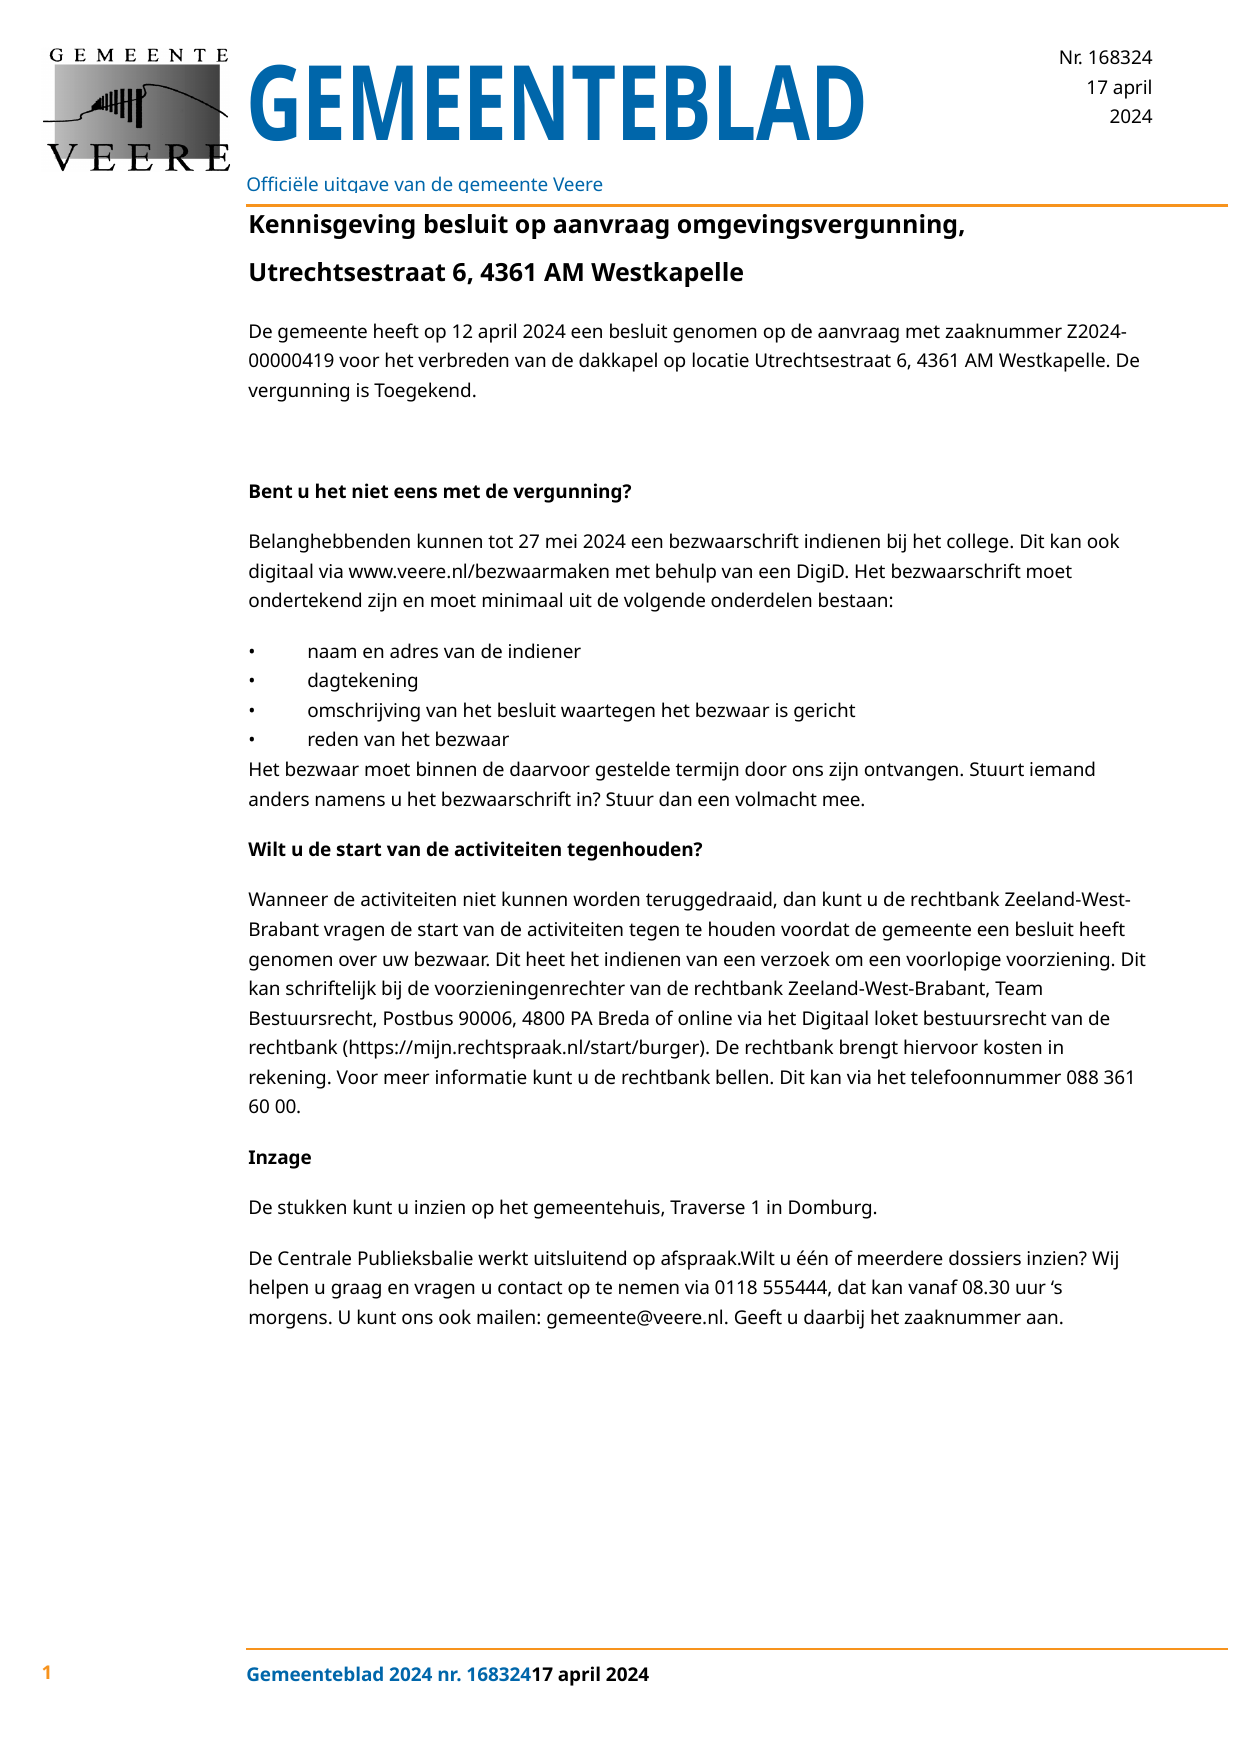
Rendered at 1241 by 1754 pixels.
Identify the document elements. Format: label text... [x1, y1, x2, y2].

list dagtekening [248, 667, 1152, 693]
list omschrijving van het besluit waartegen het bezwaar is gericht [248, 697, 1152, 723]
text Inzage [248, 1144, 1152, 1170]
text Bent u het niet eens met de vergunning? [248, 478, 1152, 504]
text De stukken kunt u inzien op het gemeentehuis, Traverse 1 in Domburg. [248, 1194, 1152, 1220]
text Wilt u de start van de activiteiten tegenhouden? [248, 836, 1152, 862]
text Wanneer de activiteiten niet kunnen worden teruggedraaid, dan kunt u de rechtbank Zeeland-West-Brabant vragen de start van de activiteiten tegen te houden voordat de gemeente een besluit heeft genomen over uw bezwaar. Dit heet het indienen van een verzoek om een voorlopige voorziening. Dit kan schriftelijk bij de voorzieningenrechter van de rechtbank Zeeland-West-Brabant, Team Bestuursrecht, Postbus 90006, 4800 PA Breda of online via het Digitaal loket bestuursrecht van de rechtbank (https://mijn.rechtspraak.nl/start/burger). De rechtbank brengt hiervoor kosten in rekening. Voor meer informatie kunt u de rechtbank bellen. Dit kan via het telefoonnummer 088 361 60 00. [248, 887, 1152, 1119]
text Belanghebbenden kunnen tot 27 mei 2024 een bezwaarschrift indienen bij het college. Dit kan ook digitaal via www.veere.nl/bezwaarmaken met behulp van een DigiD. Het bezwaarschrift moet ondertekend zijn en moet minimaal uit de volgende onderdelen bestaan: [248, 528, 1152, 613]
list naam en adres van de indiener [248, 638, 1152, 664]
text Kennisgeving besluit op aanvraag omgevingsvergunning, Utrechtsestraat 6, 4361 AM Westkapelle [248, 207, 1152, 288]
text De gemeente heeft op 12 april 2024 een besluit genomen op de aanvraag met zaaknummer Z2024-00000419 voor het verbreden van de dakkapel op locatie Utrechtsestraat 6, 4361 AM Westkapelle. De vergunning is Toegekend. [248, 318, 1152, 403]
list reden van het bezwaar [248, 727, 1152, 752]
picture [41, 47, 231, 172]
text De Centrale Publieksbalie werkt uitsluitend op afspraak.Wilt u één of meerdere dossiers inzien? Wij helpen u graag en vragen u contact op te nemen via 0118 555444, dat kan vanaf 08.30 uur ‘s morgens. U kunt ons ook mailen: gemeente@veere.nl. Geeft u daarbij het zaaknummer aan. [248, 1245, 1152, 1330]
text Het bezwaar moet binnen de daarvoor gestelde termijn door ons zijn ontvangen. Stuurt iemand anders namens u het bezwaarschrift in? Stuur dan een volmacht mee. [248, 756, 1152, 812]
